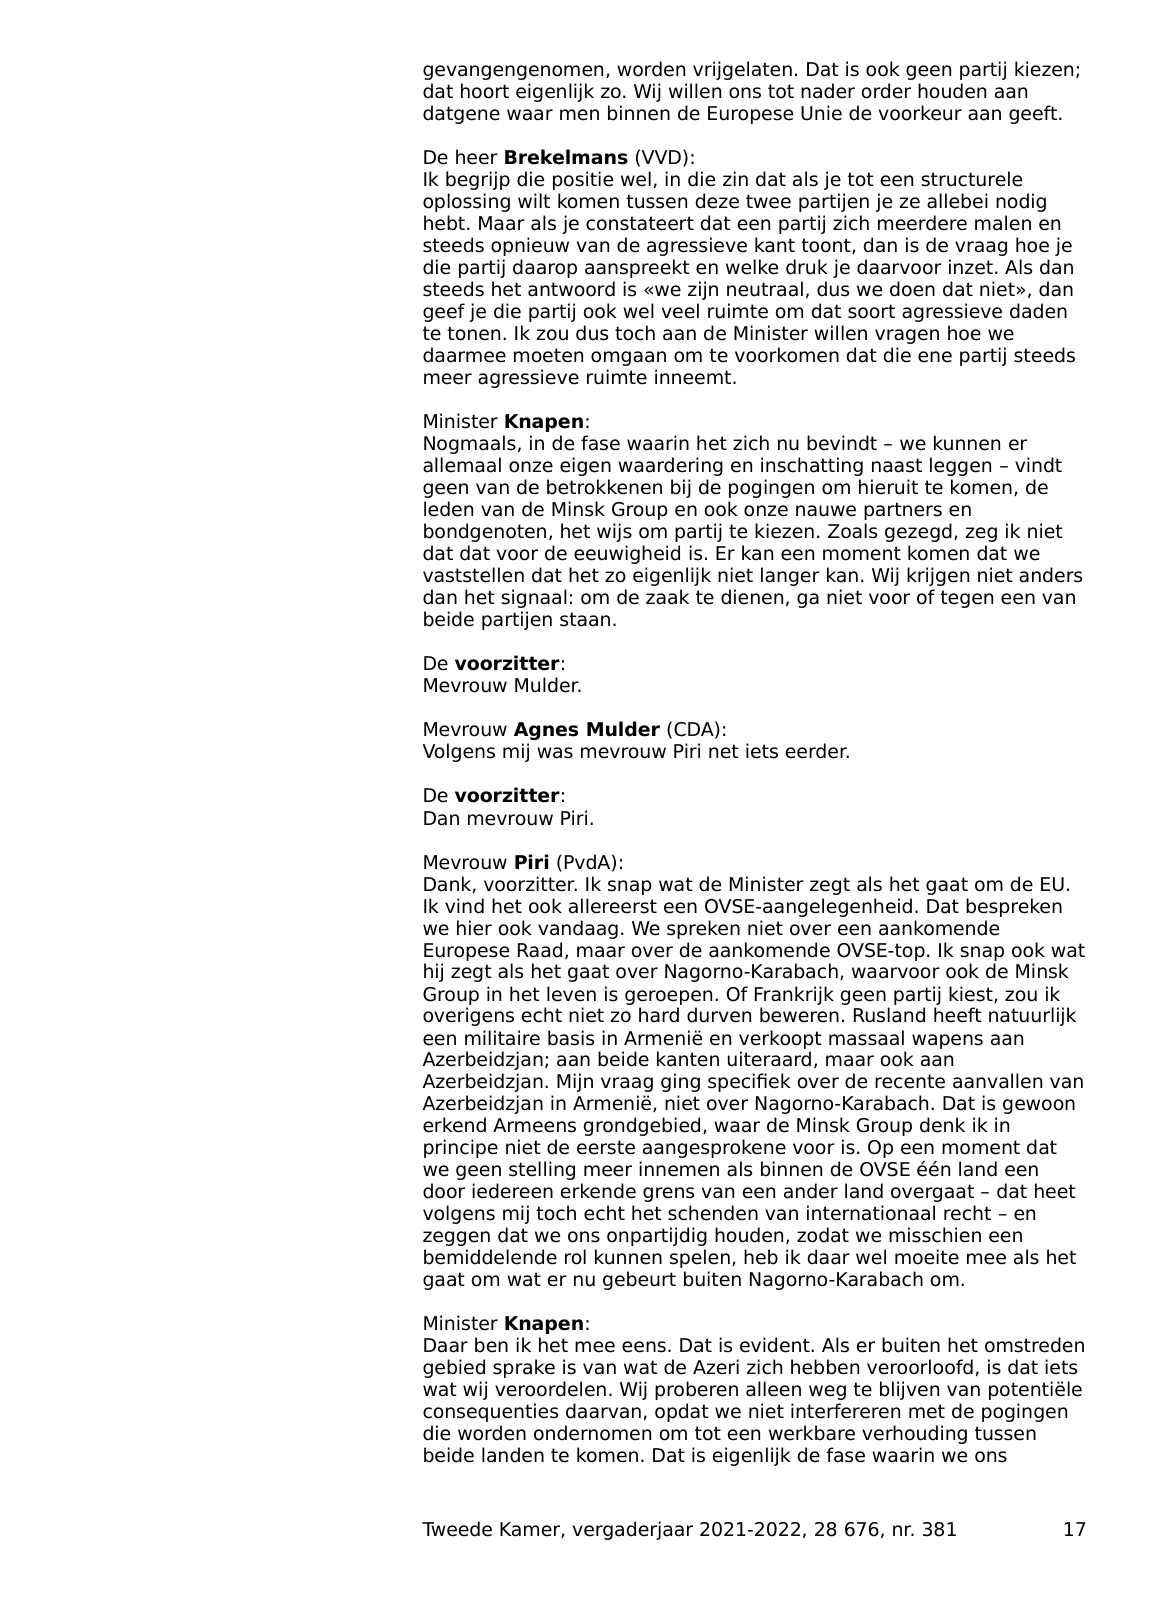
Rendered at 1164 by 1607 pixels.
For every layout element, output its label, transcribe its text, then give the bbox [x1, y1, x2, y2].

text Volgens mij was mevrouw Piri net iets eerder. [422, 741, 1087, 763]
text Mevrouw Mulder. [422, 675, 1087, 697]
text Nogmaals, in de fase waarin het zich nu bevindt – we kunnen er allemaal onze eigen waardering en inschatting naast leggen – vindt geen van de betrokkenen bij de pogingen om hieruit te komen, de leden van de Minsk Group en ook onze nauwe partners en bondgenoten, het wijs om partij te kiezen. Zoals gezegd, zeg ik niet dat dat voor de eeuwigheid is. Er kan een moment komen dat we vaststellen dat het zo eigenlijk niet langer kan. Wij krijgen niet anders dan het signaal: om de zaak te dienen, ga niet voor of tegen een van beide partijen staan. [422, 433, 1087, 631]
text Dank, voorzitter. Ik snap wat de Minister zegt als het gaat om de EU. Ik vind het ook allereerst een OVSE-aangelegenheid. Dat bespreken we hier ook vandaag. We spreken niet over een aankomende Europese Raad, maar over de aankomende OVSE-top. Ik snap ook wat hij zegt als het gaat over Nagorno-Karabach, waarvoor ook de Minsk Group in het leven is geroepen. Of Frankrijk geen partij kiest, zou ik overigens echt niet zo hard durven beweren. Rusland heeft natuurlijk een militaire basis in Armenië en verkoopt massaal wapens aan Azerbeidzjan; aan beide kanten uiteraard, maar ook aan Azerbeidzjan. Mijn vraag ging specifiek over de recente aanvallen van Azerbeidzjan in Armenië, niet over Nagorno-Karabach. Dat is gewoon erkend Armeens grondgebied, waar de Minsk Group denk ik in principe niet de eerste aangesprokene voor is. Op een moment dat we geen stelling meer innemen als binnen de OVSE één land een door iedereen erkende grens van een ander land overgaat – dat heet volgens mij toch echt het schenden van internationaal recht – en zeggen dat we ons onpartijdig houden, zodat we misschien een bemiddelende rol kunnen spelen, heb ik daar wel moeite mee als het gaat om wat er nu gebeurt buiten Nagorno-Karabach om. [422, 873, 1087, 1291]
text De voorzitter: [422, 785, 1087, 807]
text De voorzitter: [422, 653, 1087, 675]
text Daar ben ik het mee eens. Dat is evident. Als er buiten het omstreden gebied sprake is van wat de Azeri zich hebben veroorloofd, is dat iets wat wij veroordelen. Wij proberen alleen weg te blijven van potentiële consequenties daarvan, opdat we niet interfereren met de pogingen die worden ondernomen om tot een werkbare verhouding tussen beide landen te komen. Dat is eigenlijk de fase waarin we ons [422, 1335, 1087, 1467]
text Mevrouw Piri (PvdA): [422, 852, 1087, 873]
text gevangengenomen, worden vrijgelaten. Dat is ook geen partij kiezen; dat hoort eigenlijk zo. Wij willen ons tot nader order houden aan datgene waar men binnen de Europese Unie de voorkeur aan geeft. [422, 59, 1087, 125]
text Ik begrijp die positie wel, in die zin dat als je tot een structurele oplossing wilt komen tussen deze twee partijen je ze allebei nodig hebt. Maar als je constateert dat een partij zich meerdere malen en steeds opnieuw van de agressieve kant toont, dan is de vraag hoe je die partij daarop aanspreekt en welke druk je daarvoor inzet. Als dan steeds het antwoord is «we zijn neutraal, dus we doen dat niet», dan geef je die partij ook wel veel ruimte om dat soort agressieve daden te tonen. Ik zou dus toch aan de Minister willen vragen hoe we daarmee moeten omgaan om te voorkomen dat die ene partij steeds meer agressieve ruimte inneemt. [422, 169, 1087, 389]
text Minister Knapen: [422, 411, 1087, 433]
text Minister Knapen: [422, 1313, 1087, 1335]
text Mevrouw Agnes Mulder (CDA): [422, 719, 1087, 741]
text Dan mevrouw Piri. [422, 807, 1087, 829]
text De heer Brekelmans (VVD): [422, 147, 1087, 169]
